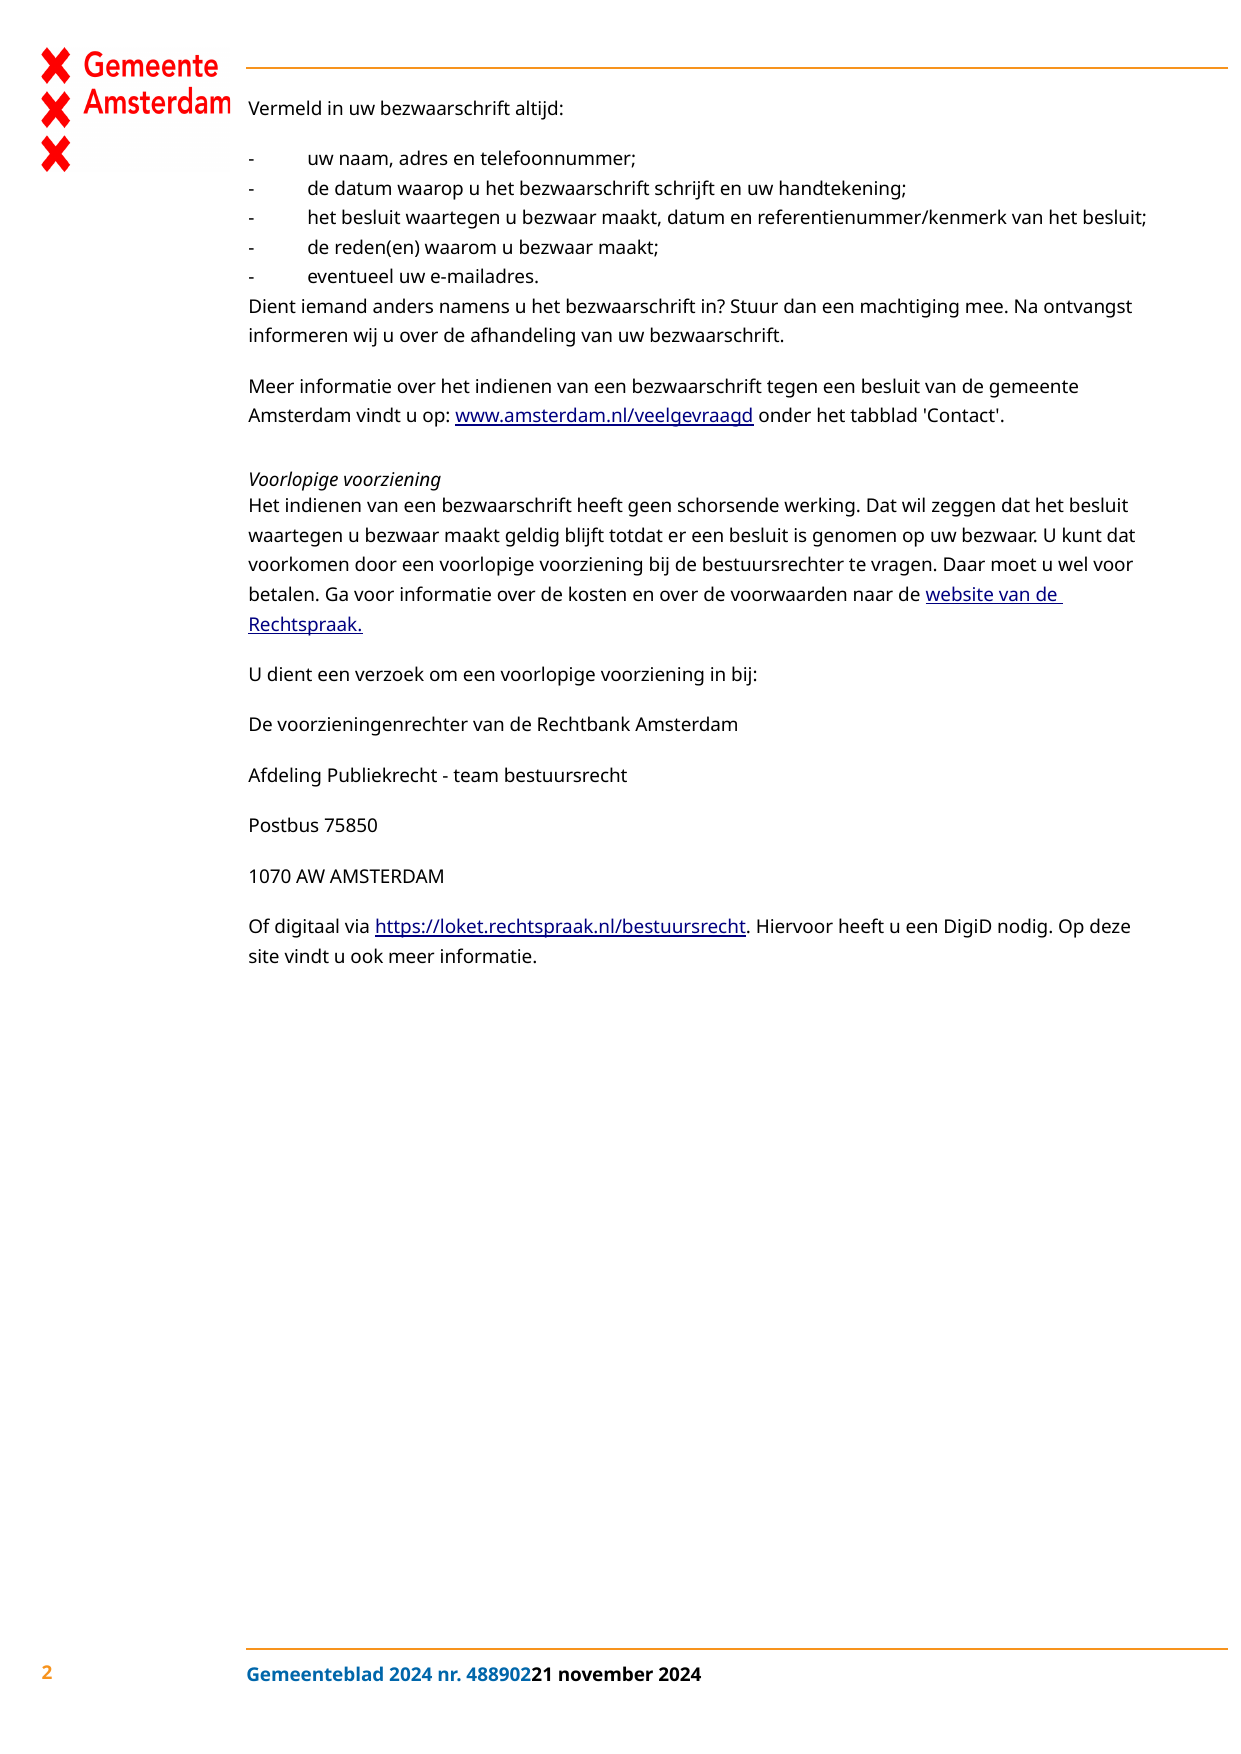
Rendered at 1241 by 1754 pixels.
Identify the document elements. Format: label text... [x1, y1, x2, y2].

text 1070 AW AMSTERDAM [248, 863, 1152, 888]
text Postbus 75850 [248, 812, 1152, 838]
text U dient een verzoek om een voorlopige voorziening in bij: [248, 661, 1152, 687]
list de reden(en) waarom u bezwaar maakt; [248, 234, 1152, 260]
text Het indienen van een bezwaarschrift heeft geen schorsende werking. Dat wil zeggen dat het besluit waartegen u bezwaar maakt geldig blijft totdat er een besluit is genomen op uw bezwaar. U kunt dat voorkomen door een voorlopige voorziening bij de bestuursrechter te vragen. Daar moet u wel voor betalen. Ga voor informatie over de kosten en over de voorwaarden naar de website van de Rechtspraak. [248, 492, 1152, 636]
list het besluit waartegen u bezwaar maakt, datum en referentienummer/kenmerk van het besluit; [248, 204, 1152, 230]
text Afdeling Publiekrecht - team bestuursrecht [248, 762, 1152, 788]
text Dient iemand anders namens u het bezwaarschrift in? Stuur dan een machtiging mee. Na ontvangst informeren wij u over de afhandeling van uw bezwaarschrift. [248, 293, 1152, 348]
list eventueel uw e-mailadres. [248, 263, 1152, 289]
picture [41, 47, 231, 172]
text Vermeld in uw bezwaarschrift altijd: [248, 95, 1152, 121]
list de datum waarop u het bezwaarschrift schrijft en uw handtekening; [248, 175, 1152, 201]
text Voorlopige voorziening [248, 467, 1152, 492]
text Of digitaal via https://loket.rechtspraak.nl/bestuursrecht. Hiervoor heeft u een DigiD nodig. Op deze site vindt u ook meer informatie. [248, 913, 1152, 968]
text Meer informatie over het indienen van een bezwaarschrift tegen een besluit van de gemeente Amsterdam vindt u op: www.amsterdam.nl/veelgevraagd onder het tabblad 'Contact'. [248, 373, 1152, 428]
text De voorzieningenrechter van de Rechtbank Amsterdam [248, 712, 1152, 737]
list uw naam, adres en telefoonnummer; [248, 145, 1152, 171]
